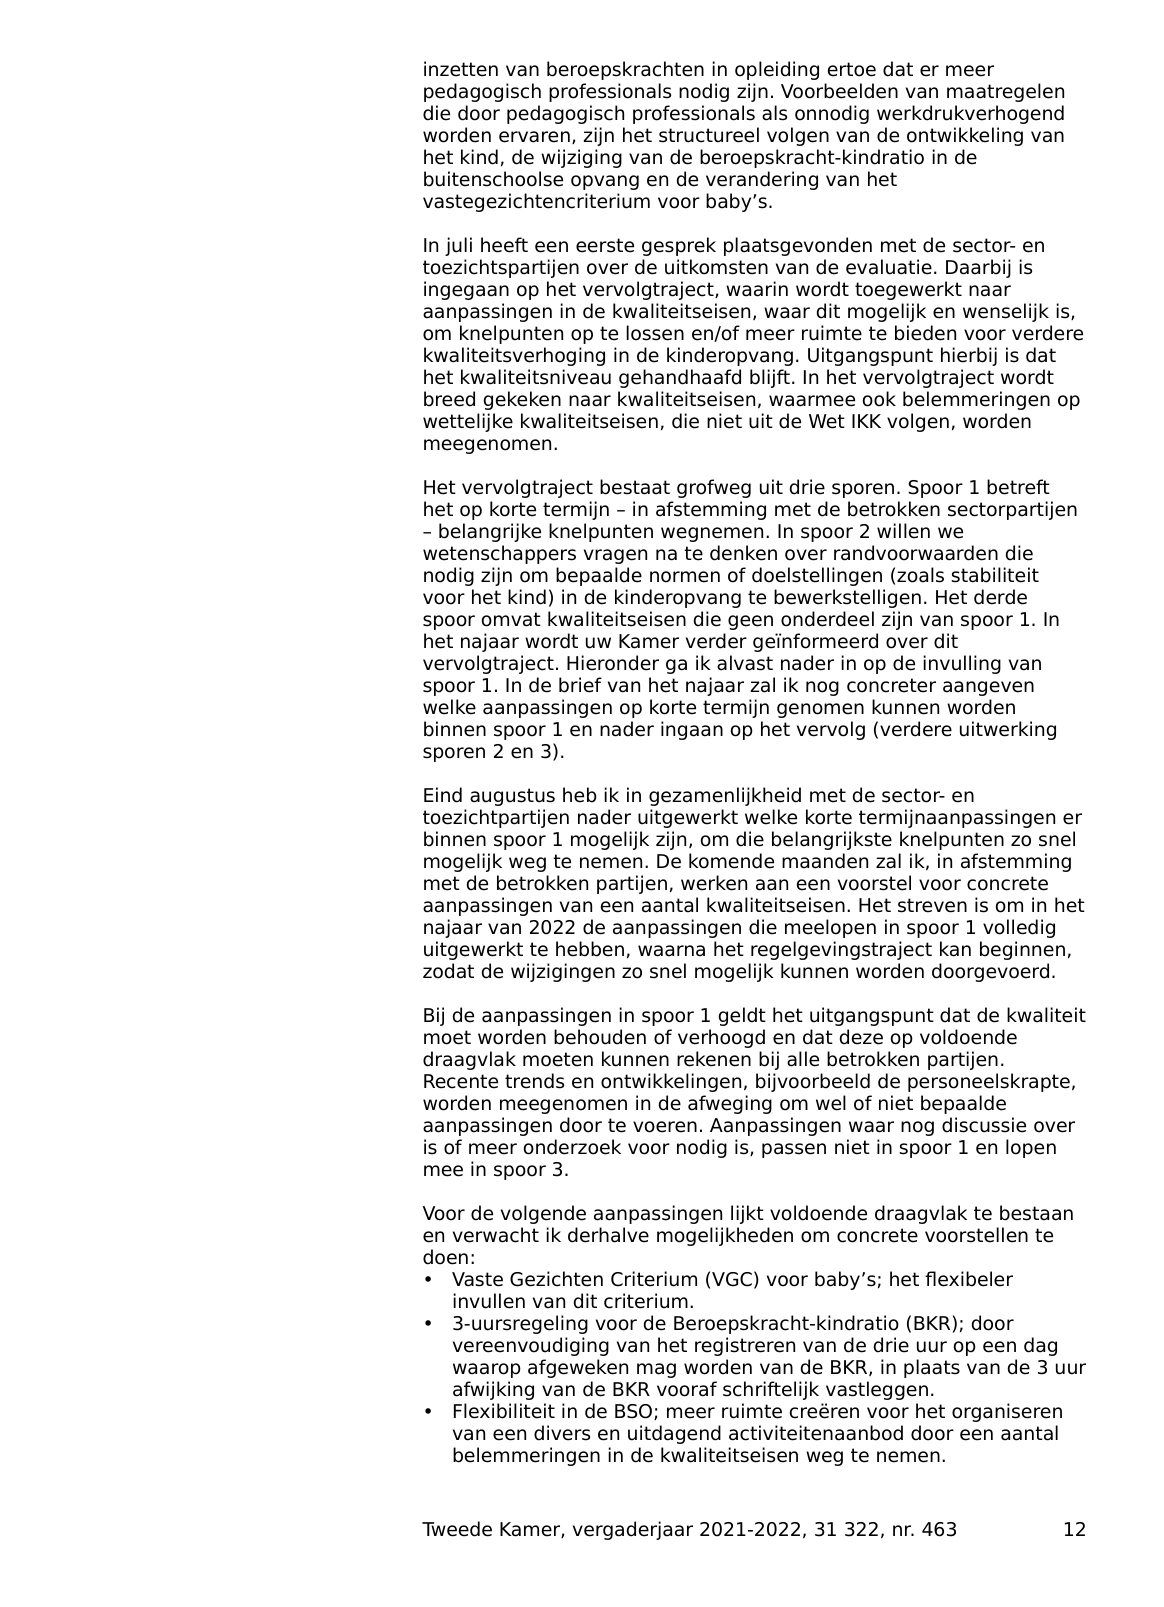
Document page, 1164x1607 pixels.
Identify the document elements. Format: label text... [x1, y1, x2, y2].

text Bij de aanpassingen in spoor 1 geldt het uitgangspunt dat de kwaliteit moet worden behouden of verhoogd en dat deze op voldoende draagvlak moeten kunnen rekenen bij alle betrokken partijen. Recente trends en ontwikkelingen, bijvoorbeeld de personeelskrapte, worden meegenomen in de afweging om wel of niet bepaalde aanpassingen door te voeren. Aanpassingen waar nog discussie over is of meer onderzoek voor nodig is, passen niet in spoor 1 en lopen mee in spoor 3. [422, 1005, 1087, 1181]
text • Flexibiliteit in de BSO; meer ruimte creëren voor het organiseren van een divers en uitdagend activiteitenaanbod door een aantal belemmeringen in de kwaliteitseisen weg te nemen. [422, 1401, 1087, 1467]
text In juli heeft een eerste gesprek plaatsgevonden met de sector- en toezichtspartijen over de uitkomsten van de evaluatie. Daarbij is ingegaan op het vervolgtraject, waarin wordt toegewerkt naar aanpassingen in de kwaliteitseisen, waar dit mogelijk en wenselijk is, om knelpunten op te lossen en/of meer ruimte te bieden voor verdere kwaliteitsverhoging in de kinderopvang. Uitgangspunt hierbij is dat het kwaliteitsniveau gehandhaafd blijft. In het vervolgtraject wordt breed gekeken naar kwaliteitseisen, waarmee ook belemmeringen op wettelijke kwaliteitseisen, die niet uit de Wet IKK volgen, worden meegenomen. [422, 235, 1087, 455]
text • 3-uursregeling voor de Beroepskracht-kindratio (BKR); door vereenvoudiging van het registreren van de drie uur op een dag waarop afgeweken mag worden van de BKR, in plaats van de 3 uur afwijking van de BKR vooraf schriftelijk vastleggen. [422, 1313, 1087, 1401]
text Eind augustus heb ik in gezamenlijkheid met de sector- en toezichtpartijen nader uitgewerkt welke korte termijnaanpassingen er binnen spoor 1 mogelijk zijn, om die belangrijkste knelpunten zo snel mogelijk weg te nemen. De komende maanden zal ik, in afstemming met de betrokken partijen, werken aan een voorstel voor concrete aanpassingen van een aantal kwaliteitseisen. Het streven is om in het najaar van 2022 de aanpassingen die meelopen in spoor 1 volledig uitgewerkt te hebben, waarna het regelgevingstraject kan beginnen, zodat de wijzigingen zo snel mogelijk kunnen worden doorgevoerd. [422, 785, 1087, 983]
text • Vaste Gezichten Criterium (VGC) voor baby’s; het flexibeler invullen van dit criterium. [422, 1269, 1087, 1313]
text Het vervolgtraject bestaat grofweg uit drie sporen. Spoor 1 betreft het op korte termijn – in afstemming met de betrokken sectorpartijen – belangrijke knelpunten wegnemen. In spoor 2 willen we wetenschappers vragen na te denken over randvoorwaarden die nodig zijn om bepaalde normen of doelstellingen (zoals stabiliteit voor het kind) in de kinderopvang te bewerkstelligen. Het derde spoor omvat kwaliteitseisen die geen onderdeel zijn van spoor 1. In het najaar wordt uw Kamer verder geïnformeerd over dit vervolgtraject. Hieronder ga ik alvast nader in op de invulling van spoor 1. In de brief van het najaar zal ik nog concreter aangeven welke aanpassingen op korte termijn genomen kunnen worden binnen spoor 1 en nader ingaan op het vervolg (verdere uitwerking sporen 2 en 3). [422, 477, 1087, 763]
text inzetten van beroepskrachten in opleiding ertoe dat er meer pedagogisch professionals nodig zijn. Voorbeelden van maatregelen die door pedagogisch professionals als onnodig werkdrukverhogend worden ervaren, zijn het structureel volgen van de ontwikkeling van het kind, de wijziging van de beroepskracht-kindratio in de buitenschoolse opvang en de verandering van het vastegezichtencriterium voor baby’s. [422, 59, 1087, 213]
text Voor de volgende aanpassingen lijkt voldoende draagvlak te bestaan en verwacht ik derhalve mogelijkheden om concrete voorstellen te doen: [422, 1203, 1087, 1269]
